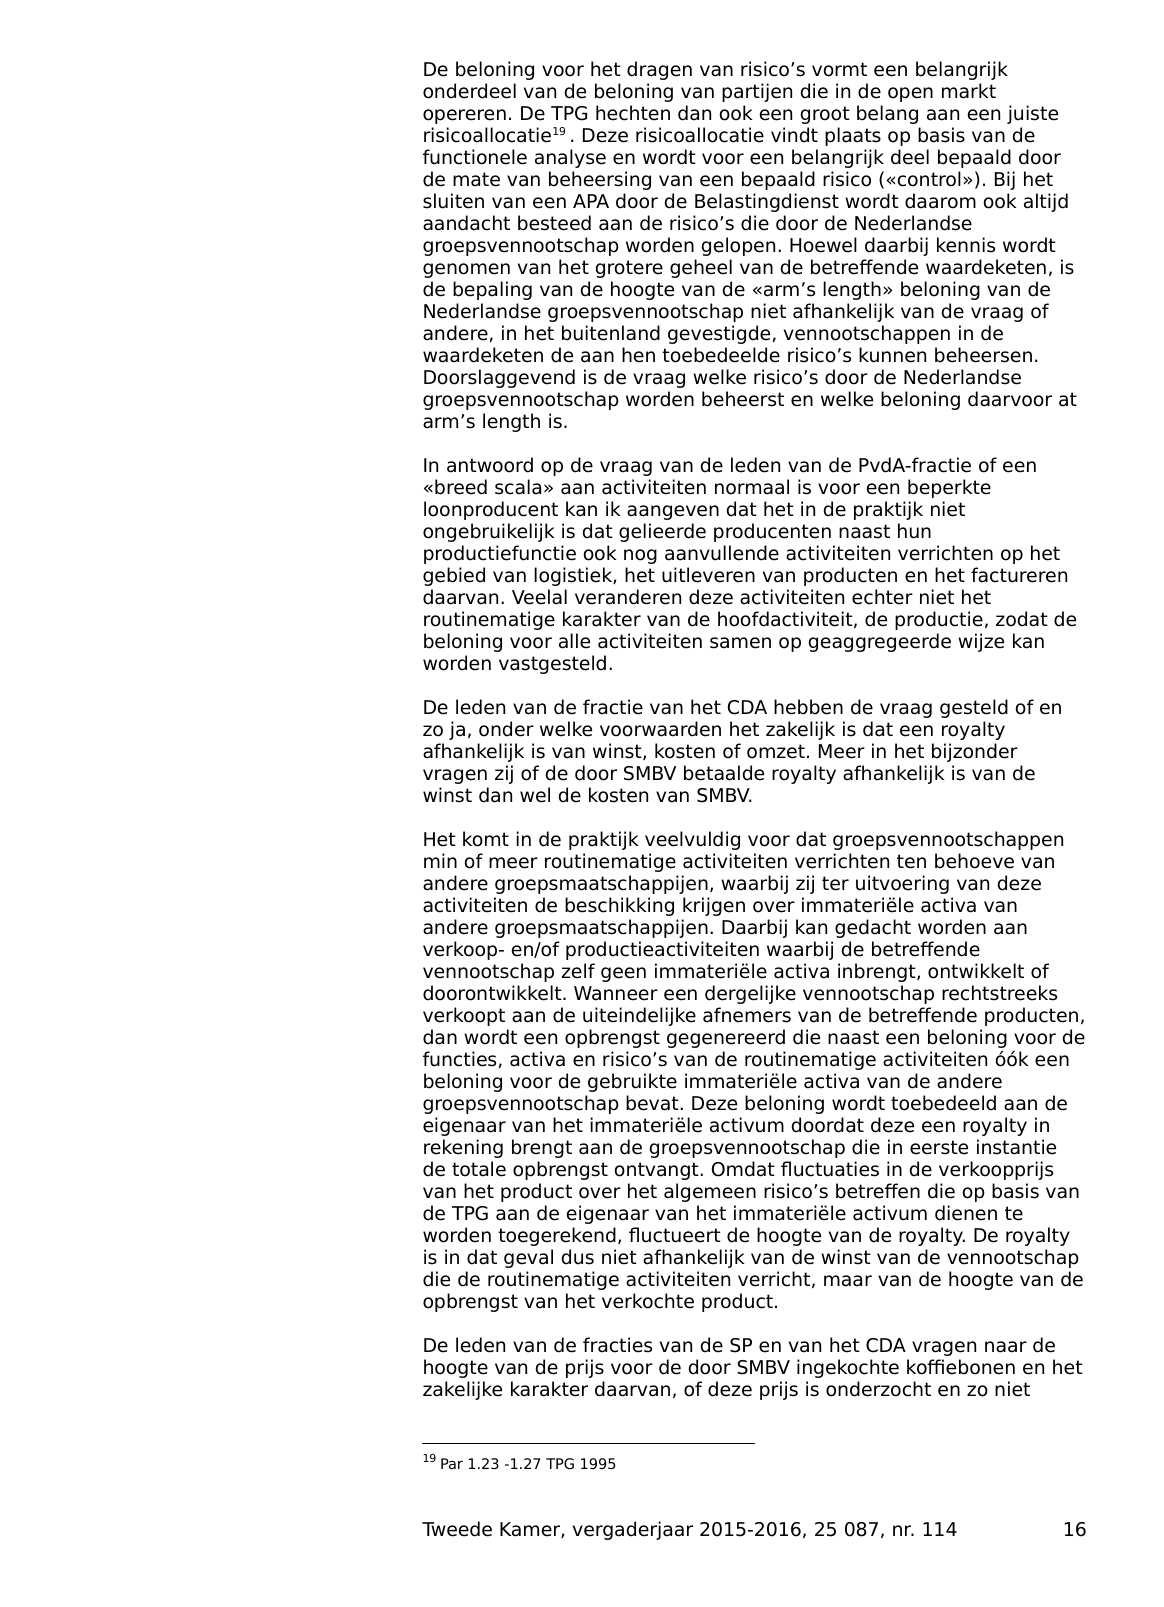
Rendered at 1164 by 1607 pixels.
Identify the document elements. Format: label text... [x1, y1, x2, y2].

text De beloning voor het dragen van risico’s vormt een belangrijk onderdeel van de beloning van partijen die in de open markt opereren. De TPG hechten dan ook een groot belang aan een juiste risicoallocatie. Deze risicoallocatie vindt plaats op basis van de functionele analyse en wordt voor een belangrijk deel bepaald door de mate van beheersing van een bepaald risico («control»). Bij het sluiten van een APA door de Belastingdienst wordt daarom ook altijd aandacht besteed aan de risico’s die door de Nederlandse groepsvennootschap worden gelopen. Hoewel daarbij kennis wordt genomen van het grotere geheel van de betreffende waardeketen, is de bepaling van de hoogte van de «arm’s length» beloning van de Nederlandse groepsvennootschap niet afhankelijk van de vraag of andere, in het buitenland gevestigde, vennootschappen in de waardeketen de aan hen toebedeelde risico’s kunnen beheersen. Doorslaggevend is de vraag welke risico’s door de Nederlandse groepsvennootschap worden beheerst en welke beloning daarvoor at arm’s length is. [422, 59, 1087, 433]
text De leden van de fracties van de SP en van het CDA vragen naar de hoogte van de prijs voor de door SMBV ingekochte koffiebonen en het zakelijke karakter daarvan, of deze prijs is onderzocht en zo niet [422, 1335, 1087, 1401]
text Het komt in de praktijk veelvuldig voor dat groepsvennootschappen min of meer routinematige activiteiten verrichten ten behoeve van andere groepsmaatschappijen, waarbij zij ter uitvoering van deze activiteiten de beschikking krijgen over immateriële activa van andere groepsmaatschappijen. Daarbij kan gedacht worden aan verkoop- en/of productieactiviteiten waarbij de betreffende vennootschap zelf geen immateriële activa inbrengt, ontwikkelt of doorontwikkelt. Wanneer een dergelijke vennootschap rechtstreeks verkoopt aan de uiteindelijke afnemers van de betreffende producten, dan wordt een opbrengst gegenereerd die naast een beloning voor de functies, activa en risico’s van de routinematige activiteiten óók een beloning voor de gebruikte immateriële activa van de andere groepsvennootschap bevat. Deze beloning wordt toebedeeld aan de eigenaar van het immateriële activum doordat deze een royalty in rekening brengt aan de groepsvennootschap die in eerste instantie de totale opbrengst ontvangt. Omdat fluctuaties in de verkoopprijs van het product over het algemeen risico’s betreffen die op basis van de TPG aan de eigenaar van het immateriële activum dienen te worden toegerekend, fluctueert de hoogte van de royalty. De royalty is in dat geval dus niet afhankelijk van de winst van de vennootschap die de routinematige activiteiten verricht, maar van de hoogte van de opbrengst van het verkochte product. [422, 829, 1087, 1312]
text In antwoord op de vraag van de leden van de PvdA-fractie of een «breed scala» aan activiteiten normaal is voor een beperkte loonproducent kan ik aangeven dat het in de praktijk niet ongebruikelijk is dat gelieerde producenten naast hun productiefunctie ook nog aanvullende activiteiten verrichten op het gebied van logistiek, het uitleveren van producten en het factureren daarvan. Veelal veranderen deze activiteiten echter niet het routinematige karakter van de hoofdactiviteit, de productie, zodat de beloning voor alle activiteiten samen op geaggregeerde wijze kan worden vastgesteld. [422, 455, 1087, 675]
text Par 1.23 -1.27 TPG 1995 [422, 1452, 1087, 1474]
text De leden van de fractie van het CDA hebben de vraag gesteld of en zo ja, onder welke voorwaarden het zakelijk is dat een royalty afhankelijk is van winst, kosten of omzet. Meer in het bijzonder vragen zij of de door SMBV betaalde royalty afhankelijk is van de winst dan wel de kosten van SMBV. [422, 697, 1087, 807]
